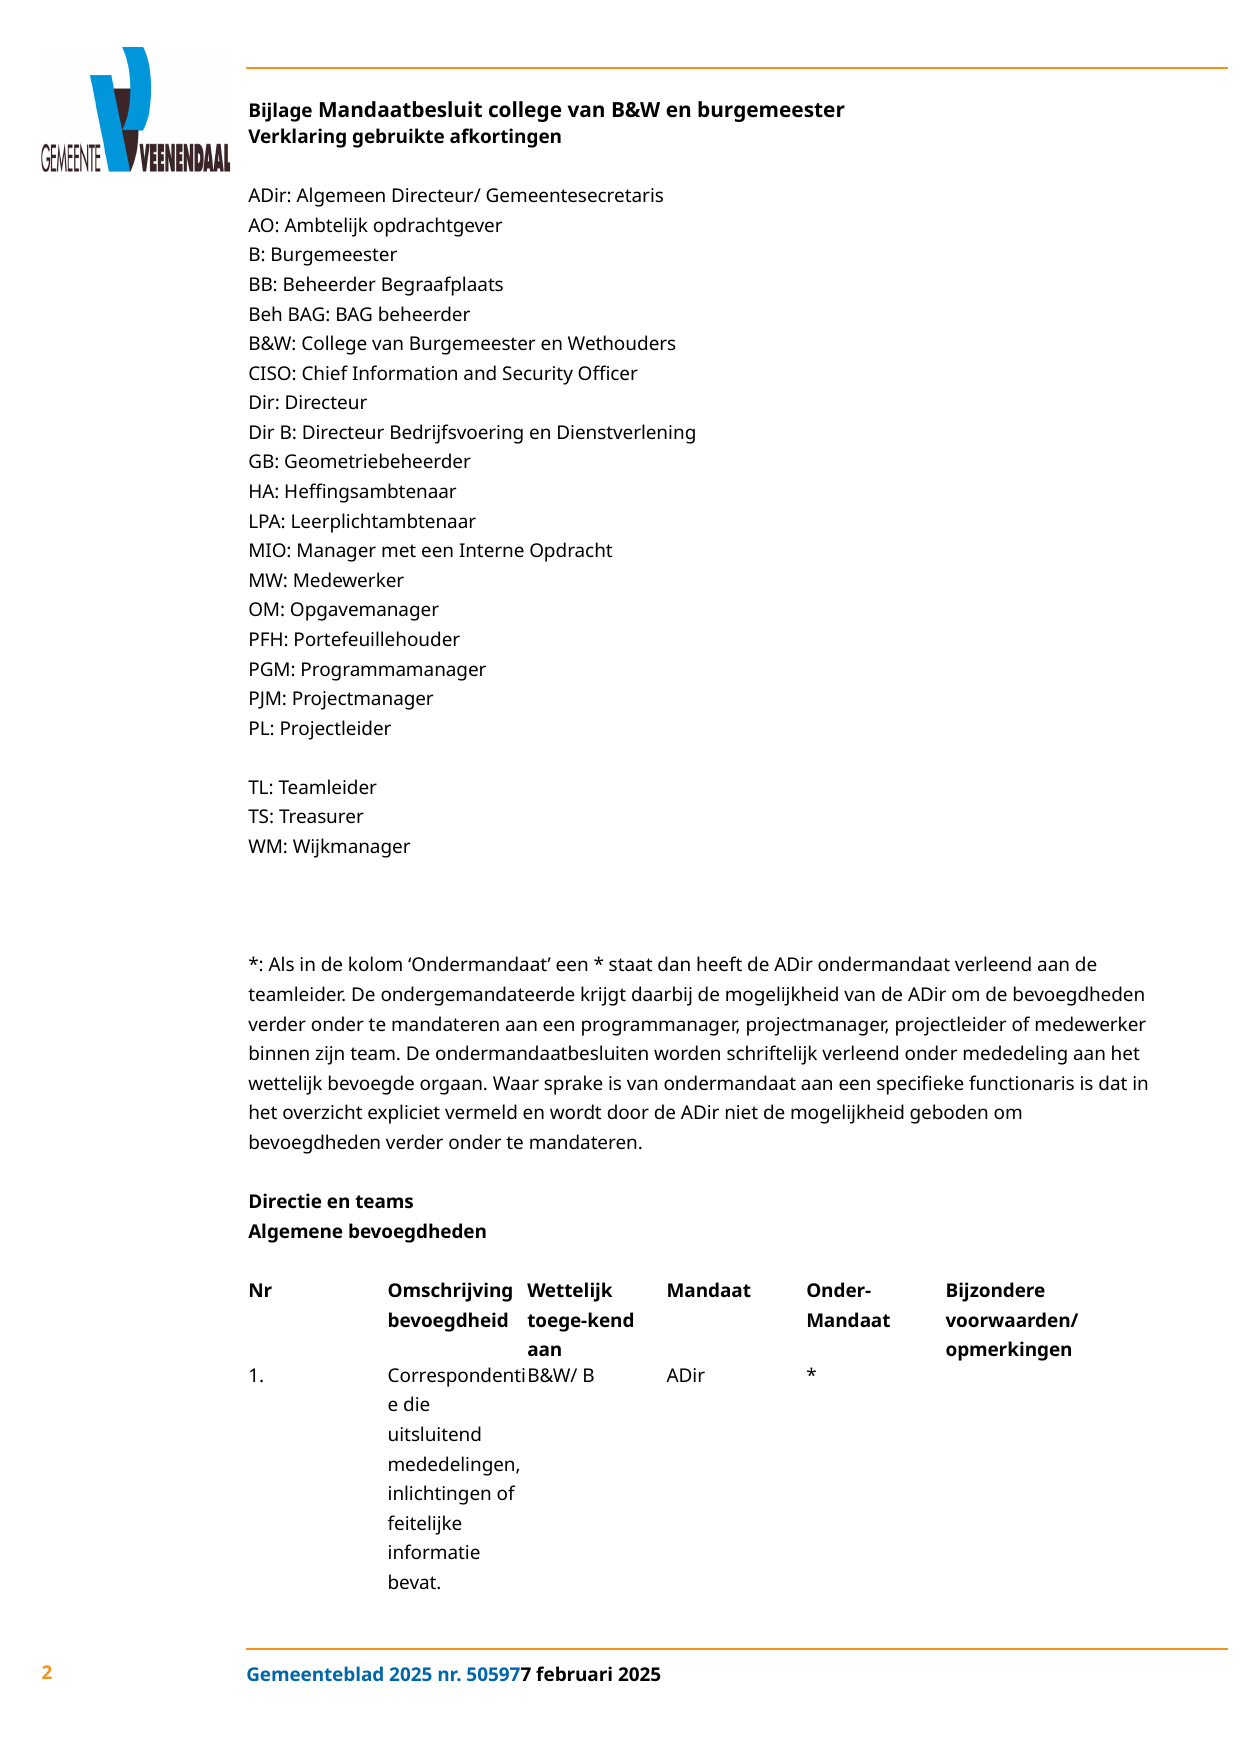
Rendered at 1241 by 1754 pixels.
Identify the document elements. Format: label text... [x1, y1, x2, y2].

table_header Wettelijk toege-kend aan [527, 1277, 666, 1362]
text MIO: Manager met een Interne Opdracht [248, 537, 1152, 563]
text HA: Heffingsambtenaar [248, 478, 1152, 504]
text Dir: Directeur [248, 389, 1152, 415]
text PFH: Portefeuillehouder [248, 626, 1152, 652]
text BB: Beheerder Begraafplaats [248, 271, 1152, 297]
text PGM: Programmamanager [248, 656, 1152, 682]
text TL: Teamleider [248, 774, 1152, 800]
table_cell B&W/ B [527, 1362, 666, 1595]
text ADir: Algemeen Directeur/ Gemeentesecretaris [248, 182, 1152, 208]
text B&W: College van Burgemeester en Wethouders [248, 330, 1152, 356]
table_header Bijzondere voorwaarden/ opmerkingen [945, 1277, 1152, 1362]
table_cell [248, 1362, 387, 1595]
text GB: Geometriebeheerder [248, 449, 1152, 474]
text WM: Wijkmanager [248, 833, 1152, 859]
text Directie en teams [248, 1188, 1152, 1214]
text Verklaring gebruikte afkortingen [248, 123, 1152, 149]
text Beh BAG: BAG beheerder [248, 301, 1152, 327]
table_header Nr [248, 1277, 387, 1362]
table_cell Correspondentie die uitsluitend mededelingen, inlichtingen of feitelijke informatie bevat. [388, 1362, 527, 1595]
table_cell * [806, 1362, 945, 1595]
text MW: Medewerker [248, 567, 1152, 593]
text Algemene bevoegdheden [248, 1218, 1152, 1244]
text Dir B: Directeur Bedrijfsvoering en Dienstverlening [248, 419, 1152, 445]
text PJM: Projectmanager [248, 685, 1152, 711]
picture [123, 47, 231, 172]
text B: Burgemeester [248, 242, 1152, 267]
table_header Mandaat [666, 1277, 806, 1362]
text AO: Ambtelijk opdrachtgever [248, 212, 1152, 238]
text PL: Projectleider [248, 715, 1152, 741]
text TS: Treasurer [248, 804, 1152, 829]
text CISO: Chief Information and Security Officer [248, 360, 1152, 386]
table_header Omschrijving bevoegdheid [388, 1277, 527, 1362]
text OM: Opgavemanager [248, 597, 1152, 622]
table_cell ADir [666, 1362, 806, 1595]
table_cell [945, 1362, 1152, 1595]
table_header Onder- Mandaat [806, 1277, 945, 1362]
text LPA: Leerplichtambtenaar [248, 508, 1152, 534]
text *: Als in de kolom ‘Ondermandaat’ een * staat dan heeft de ADir ondermandaat verleend aan de teamleider. De ondergemandateerde krijgt daarbij de mogelijkheid van de ADir om de bevoegdheden verder onder te mandateren aan een programmanager, projectmanager, projectleider of medewerker binnen zijn team. De ondermandaatbesluiten worden schriftelijk verleend onder mededeling aan het wettelijk bevoegde orgaan. Waar sprake is van ondermandaat aan een specifieke functionaris is dat in het overzicht expliciet vermeld en wordt door de ADir niet de mogelijkheid geboden om bevoegdheden verder onder te mandateren. [248, 952, 1152, 1155]
picture [41, 47, 130, 172]
text Bijlage Mandaatbesluit college van B&W en burgemeester [248, 95, 1152, 123]
